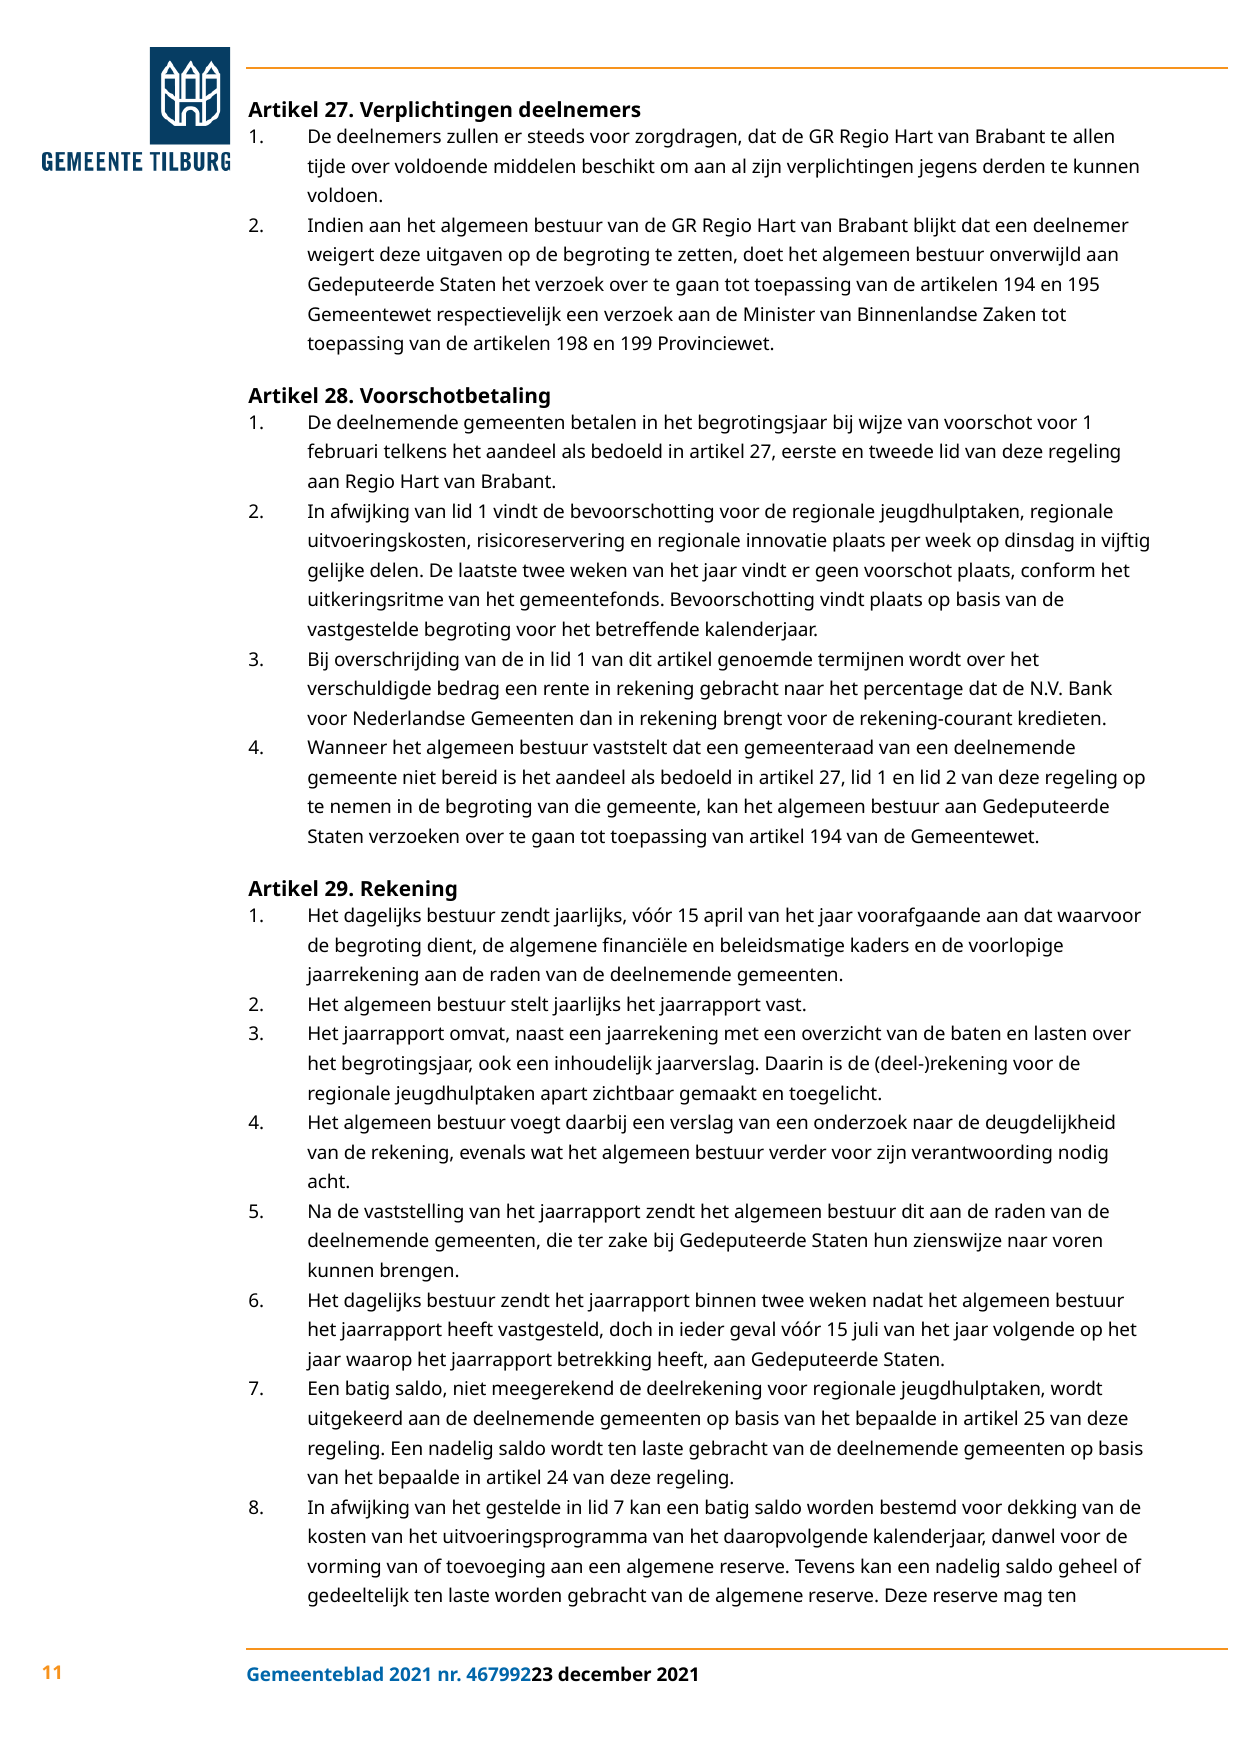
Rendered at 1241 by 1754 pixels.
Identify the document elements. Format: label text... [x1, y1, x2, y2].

list Indien aan het algemeen bestuur van de GR Regio Hart van Brabant blijkt dat een deelnemer weigert deze uitgaven op de begroting te zetten, doet het algemeen bestuur onverwijld aan Gedeputeerde Staten het verzoek over te gaan tot toepassing van de artikelen 194 en 195 Gemeentewet respectievelijk een verzoek aan de Minister van Binnenlandse Zaken tot toepassing van de artikelen 198 en 199 Provinciewet. [248, 212, 1152, 356]
text Artikel 28. Voorschotbetaling [248, 381, 1152, 409]
list Een batig saldo, niet meegerekend de deelrekening voor regionale jeugdhulptaken, wordt uitgekeerd aan de deelnemende gemeenten op basis van het bepaalde in artikel 25 van deze regeling. Een nadelig saldo wordt ten laste gebracht van de deelnemende gemeenten op basis van het bepaalde in artikel 24 van deze regeling. [248, 1376, 1152, 1490]
list De deelnemers zullen er steeds voor zorgdragen, dat de GR Regio Hart van Brabant te allen tijde over voldoende middelen beschikt om aan al zijn verplichtingen jegens derden te kunnen voldoen. [248, 123, 1152, 208]
text Artikel 27. Verplichtingen deelnemers [248, 95, 1152, 123]
list Het dagelijks bestuur zendt jaarlijks, vóór 15 april van het jaar voorafgaande aan dat waarvoor de begroting dient, de algemene financiële en beleidsmatige kaders en de voorlopige jaarrekening aan de raden van de deelnemende gemeenten. [248, 902, 1152, 987]
list Wanneer het algemeen bestuur vaststelt dat een gemeenteraad van een deelnemende gemeente niet bereid is het aandeel als bedoeld in artikel 27, lid 1 en lid 2 van deze regeling op te nemen in de begroting van die gemeente, kan het algemeen bestuur aan Gedeputeerde Staten verzoeken over te gaan tot toepassing van artikel 194 van de Gemeentewet. [248, 734, 1152, 849]
list Na de vaststelling van het jaarrapport zendt het algemeen bestuur dit aan de raden van de deelnemende gemeenten, die ter zake bij Gedeputeerde Staten hun zienswijze naar voren kunnen brengen. [248, 1198, 1152, 1283]
list De deelnemende gemeenten betalen in het begrotingsjaar bij wijze van voorschot voor 1 februari telkens het aandeel als bedoeld in artikel 27, eerste en tweede lid van deze regeling aan Regio Hart van Brabant. [248, 409, 1152, 494]
list Het dagelijks bestuur zendt het jaarrapport binnen twee weken nadat het algemeen bestuur het jaarrapport heeft vastgesteld, doch in ieder geval vóór 15 juli van het jaar volgende op het jaar waarop het jaarrapport betrekking heeft, aan Gedeputeerde Staten. [248, 1287, 1152, 1372]
text Artikel 29. Rekening [248, 874, 1152, 902]
list Het algemeen bestuur voegt daarbij een verslag van een onderzoek naar de deugdelijkheid van de rekening, evenals wat het algemeen bestuur verder voor zijn verantwoording nodig acht. [248, 1109, 1152, 1194]
list Bij overschrijding van de in lid 1 van dit artikel genoemde termijnen wordt over het verschuldigde bedrag een rente in rekening gebracht naar het percentage dat de N.V. Bank voor Nederlandse Gemeenten dan in rekening brengt voor de rekening-courant kredieten. [248, 646, 1152, 731]
list In afwijking van lid 1 vindt de bevoorschotting voor de regionale jeugdhulptaken, regionale uitvoeringskosten, risicoreservering en regionale innovatie plaats per week op dinsdag in vijftig gelijke delen. De laatste twee weken van het jaar vindt er geen voorschot plaats, conform het uitkeringsritme van het gemeentefonds. Bevoorschotting vindt plaats op basis van de vastgestelde begroting voor het betreffende kalenderjaar. [248, 498, 1152, 642]
picture [41, 47, 231, 172]
list Het algemeen bestuur stelt jaarlijks het jaarrapport vast. [248, 991, 1152, 1017]
list Het jaarrapport omvat, naast een jaarrekening met een overzicht van de baten en lasten over het begrotingsjaar, ook een inhoudelijk jaarverslag. Daarin is de (deel-)rekening voor de regionale jeugdhulptaken apart zichtbaar gemaakt en toegelicht. [248, 1021, 1152, 1105]
list In afwijking van het gestelde in lid 7 kan een batig saldo worden bestemd voor dekking van de kosten van het uitvoeringsprogramma van het daaropvolgende kalenderjaar, danwel voor de vorming van of toevoeging aan een algemene reserve. Tevens kan een nadelig saldo geheel of gedeeltelijk ten laste worden gebracht van de algemene reserve. Deze reserve mag ten [248, 1494, 1152, 1608]
